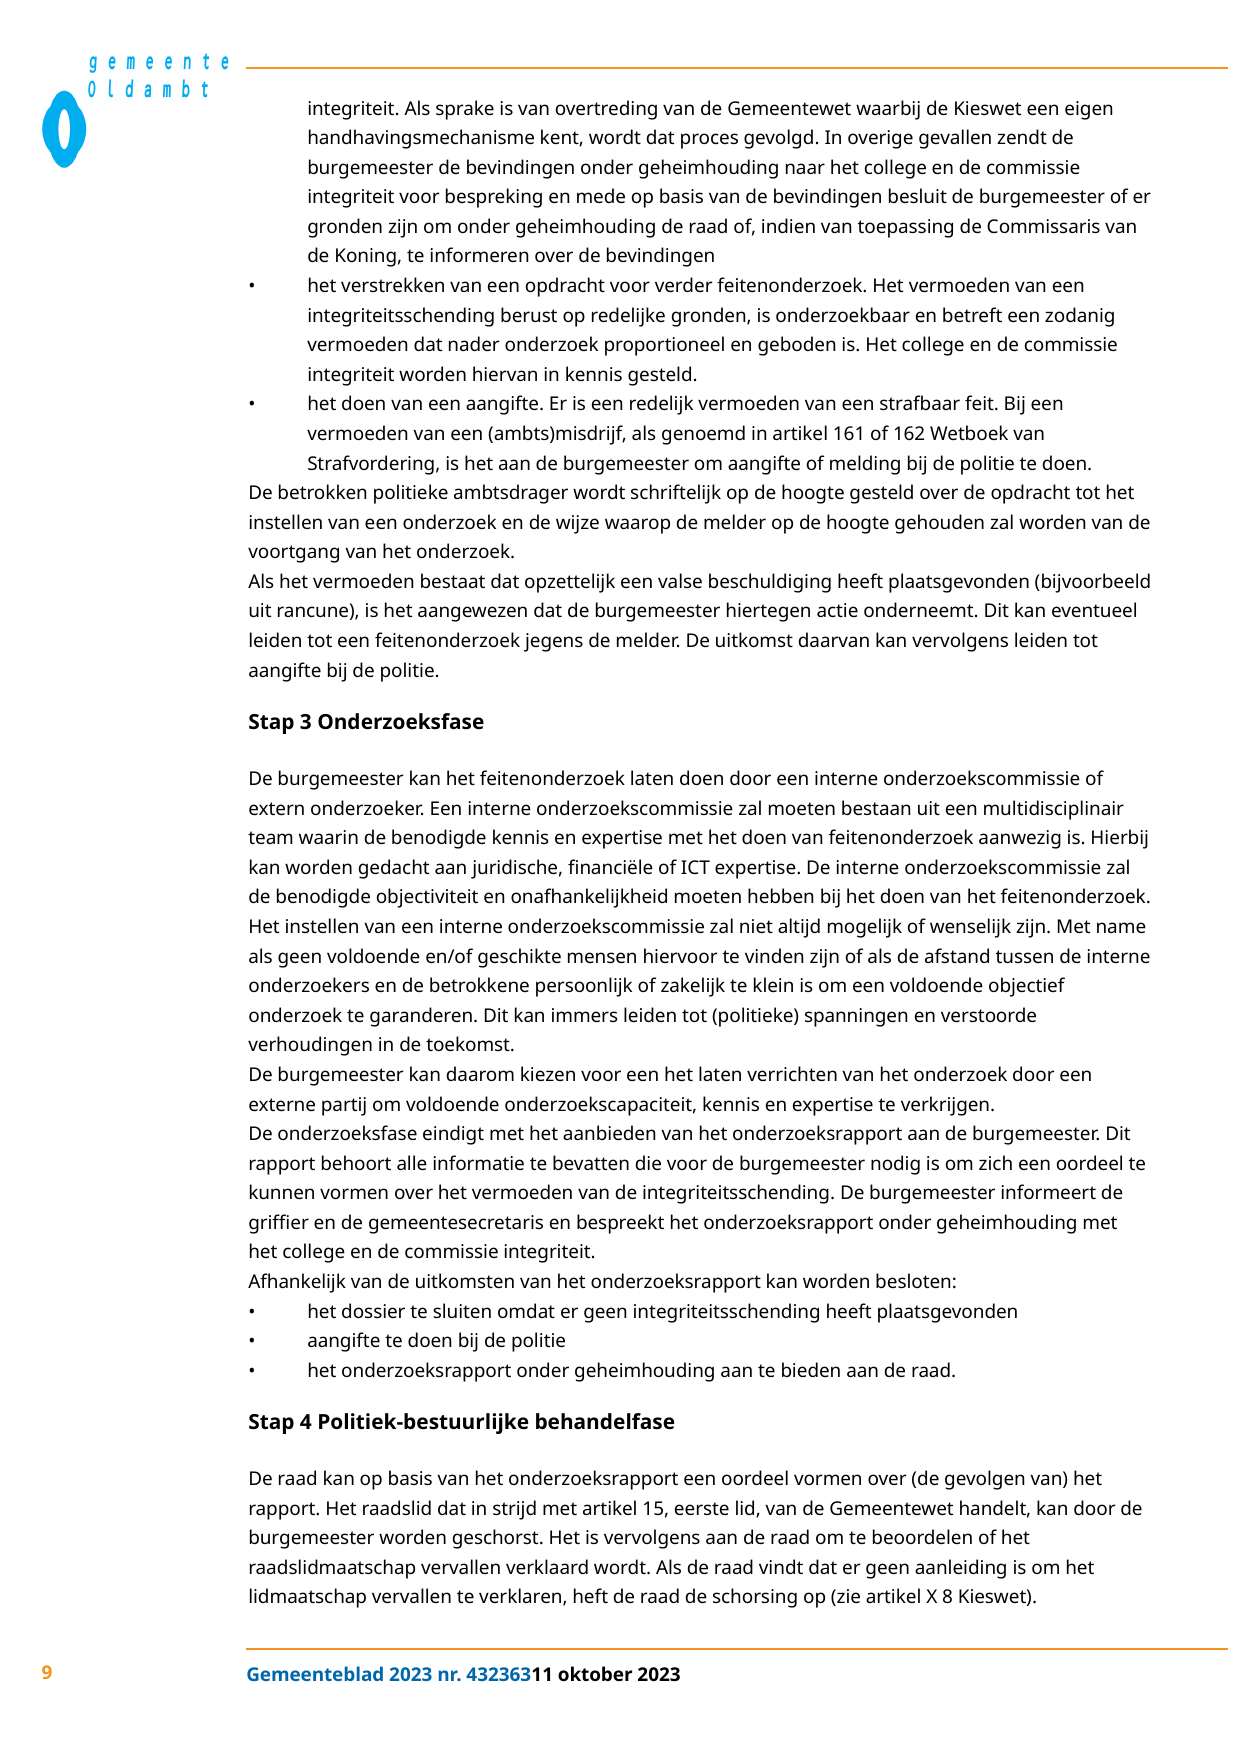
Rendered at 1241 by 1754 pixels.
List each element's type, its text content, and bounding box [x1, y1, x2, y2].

text De burgemeester kan daarom kiezen voor een het laten verrichten van het onderzoek door een externe partij om voldoende onderzoekscapaciteit, kennis en expertise te verkrijgen. [248, 1061, 1152, 1116]
list het doen van een aangifte. Er is een redelijk vermoeden van een strafbaar feit. Bij een vermoeden van een (ambts)misdrijf, als genoemd in artikel 161 of 162 Wetboek van Strafvordering, is het aan de burgemeester om aangifte of melding bij de politie te doen. [248, 391, 1152, 476]
list het dossier te sluiten omdat er geen integriteitsschending heeft plaatsgevonden [248, 1298, 1152, 1323]
picture [41, 47, 231, 172]
text Stap 3 Onderzoeksfase [248, 707, 1152, 736]
text Afhankelijk van de uitkomsten van het onderzoeksrapport kan worden besloten: [248, 1268, 1152, 1294]
text De onderzoeksfase eindigt met het aanbieden van het onderzoeksrapport aan de burgemeester. Dit rapport behoort alle informatie te bevatten die voor de burgemeester nodig is om zich een oordeel te kunnen vormen over het vermoeden van de integriteitsschending. De burgemeester informeert de griffier en de gemeentesecretaris en bespreekt het onderzoeksrapport onder geheimhouding met het college en de commissie integriteit. [248, 1120, 1152, 1264]
list aangifte te doen bij de politie [248, 1327, 1152, 1353]
text Het instellen van een interne onderzoekscommissie zal niet altijd mogelijk of wenselijk zijn. Met name als geen voldoende en/of geschikte mensen hiervoor te vinden zijn of als de afstand tussen de interne onderzoekers en de betrokkene persoonlijk of zakelijk te klein is om een voldoende objectief onderzoek te garanderen. Dit kan immers leiden tot (politieke) spanningen en verstoorde verhoudingen in de toekomst. [248, 913, 1152, 1057]
text Stap 4 Politiek-bestuurlijke behandelfase [248, 1407, 1152, 1436]
text De raad kan op basis van het onderzoeksrapport een oordeel vormen over (de gevolgen van) het rapport. Het raadslid dat in strijd met artikel 15, eerste lid, van de Gemeentewet handelt, kan door de burgemeester worden geschorst. Het is vervolgens aan de raad om te beoordelen of het raadslidmaatschap vervallen verklaard wordt. Als de raad vindt dat er geen aanleiding is om het lidmaatschap vervallen te verklaren, heft de raad de schorsing op (zie artikel X 8 Kieswet). [248, 1465, 1152, 1609]
list integriteit. Als sprake is van overtreding van de Gemeentewet waarbij de Kieswet een eigen handhavingsmechanisme kent, wordt dat proces gevolgd. In overige gevallen zendt de burgemeester de bevindingen onder geheimhouding naar het college en de commissie integriteit voor bespreking en mede op basis van de bevindingen besluit de burgemeester of er gronden zijn om onder geheimhouding de raad of, indien van toepassing de Commissaris van de Koning, te informeren over de bevindingen [248, 95, 1152, 268]
list het onderzoeksrapport onder geheimhouding aan te bieden aan de raad. [248, 1357, 1152, 1383]
text De betrokken politieke ambtsdrager wordt schriftelijk op de hoogte gesteld over de opdracht tot het instellen van een onderzoek en de wijze waarop de melder op de hoogte gehouden zal worden van de voortgang van het onderzoek. [248, 479, 1152, 564]
list het verstrekken van een opdracht voor verder feitenonderzoek. Het vermoeden van een integriteitsschending berust op redelijke gronden, is onderzoekbaar en betreft een zodanig vermoeden dat nader onderzoek proportioneel en geboden is. Het college en de commissie integriteit worden hiervan in kennis gesteld. [248, 272, 1152, 387]
text De burgemeester kan het feitenonderzoek laten doen door een interne onderzoekscommissie of extern onderzoeker. Een interne onderzoekscommissie zal moeten bestaan uit een multidisciplinair team waarin de benodigde kennis en expertise met het doen van feitenonderzoek aanwezig is. Hierbij kan worden gedacht aan juridische, financiële of ICT expertise. De interne onderzoekscommissie zal de benodigde objectiviteit en onafhankelijkheid moeten hebben bij het doen van het feitenonderzoek. [248, 765, 1152, 909]
text Als het vermoeden bestaat dat opzettelijk een valse beschuldiging heeft plaatsgevonden (bijvoorbeeld uit rancune), is het aangewezen dat de burgemeester hiertegen actie onderneemt. Dit kan eventueel leiden tot een feitenonderzoek jegens de melder. De uitkomst daarvan kan vervolgens leiden tot aangifte bij de politie. [248, 568, 1152, 683]
